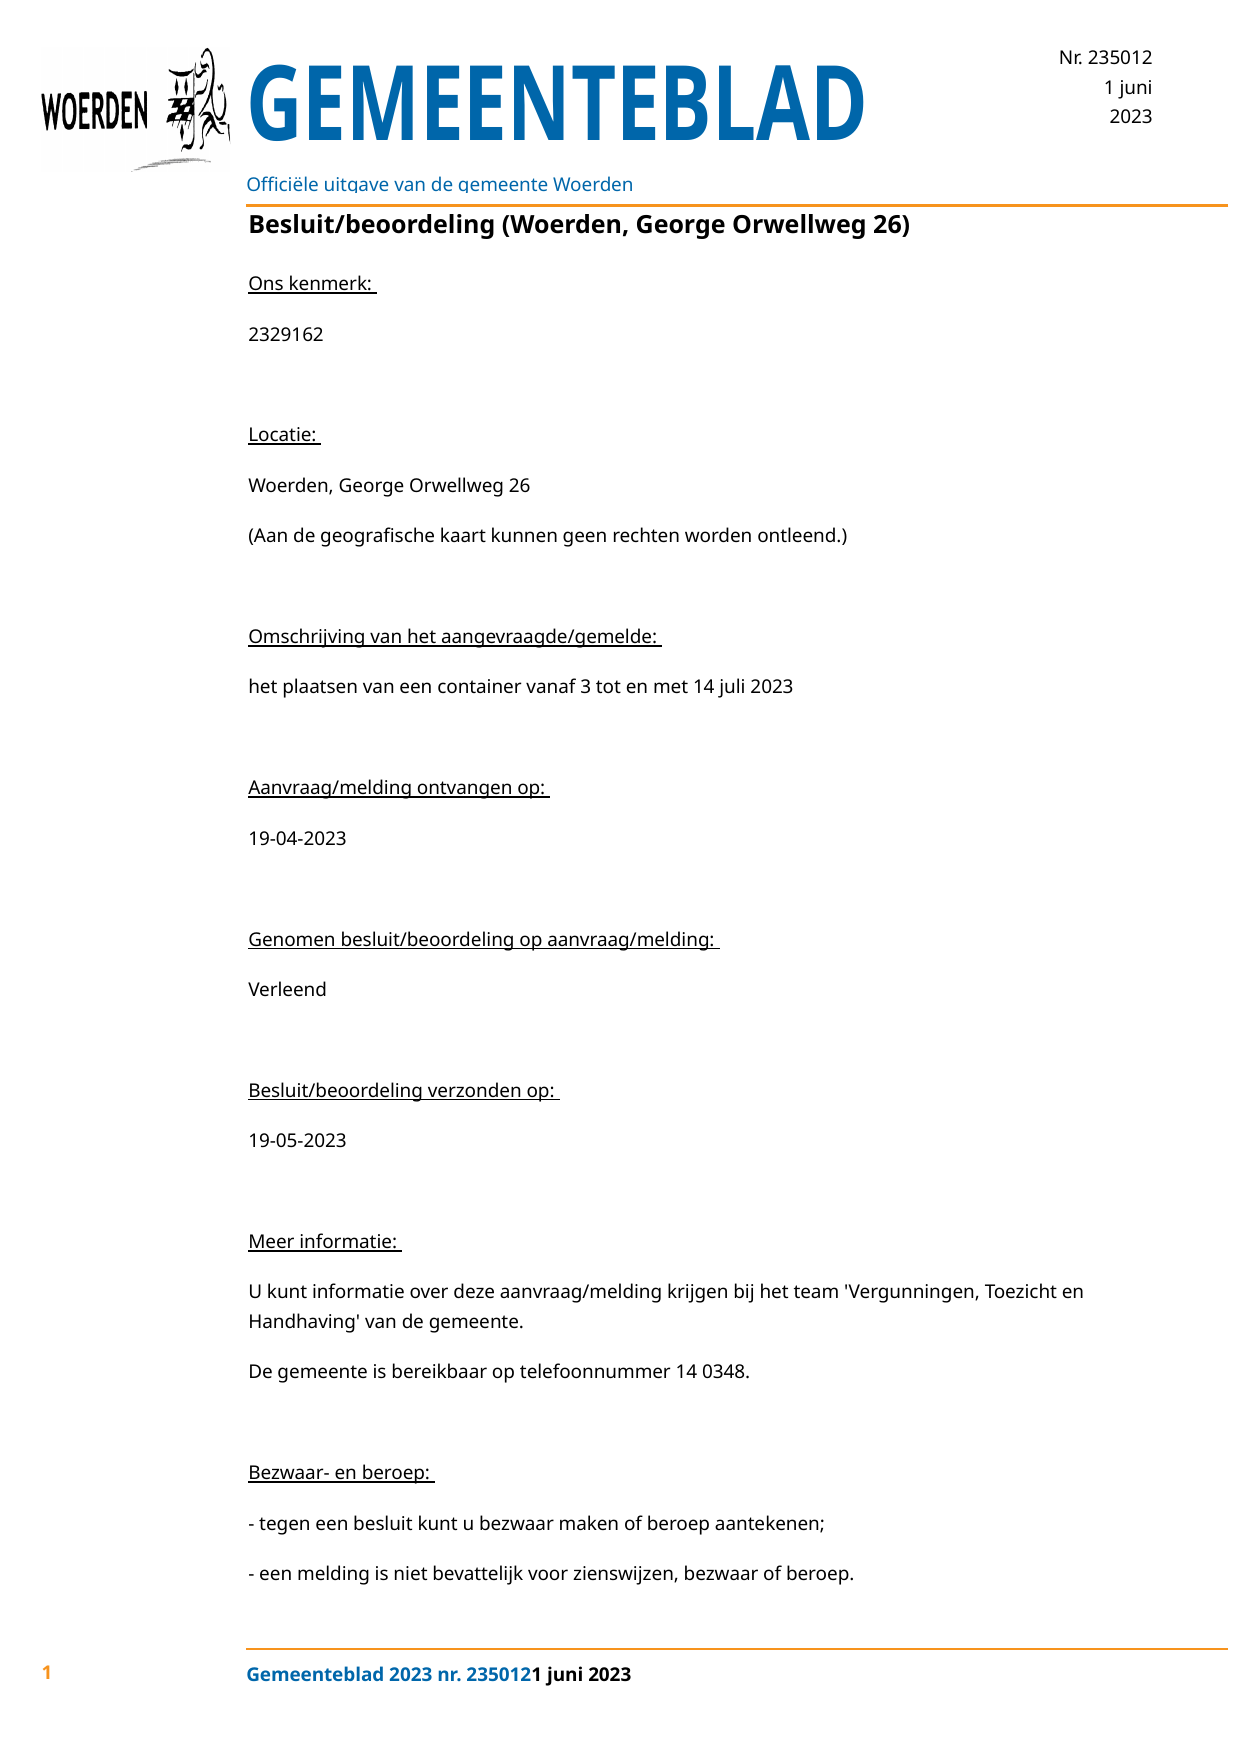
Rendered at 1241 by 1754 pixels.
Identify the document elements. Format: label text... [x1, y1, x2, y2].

text Besluit/beoordeling verzonden op: [248, 1077, 1152, 1103]
text - een melding is niet bevattelijk voor zienswijzen, bezwaar of beroep. [248, 1560, 1152, 1586]
text Genomen besluit/beoordeling op aanvraag/melding: [248, 926, 1152, 951]
text Meer informatie: [248, 1228, 1152, 1254]
text 19-05-2023 [248, 1127, 1152, 1153]
text U kunt informatie over deze aanvraag/melding krijgen bij het team 'Vergunningen, Toezicht en Handhaving' van de gemeente. [248, 1279, 1152, 1334]
text - tegen een besluit kunt u bezwaar maken of beroep aantekenen; [248, 1510, 1152, 1536]
picture [41, 47, 231, 172]
text Ons kenmerk: [248, 270, 1152, 296]
text (Aan de geografische kaart kunnen geen rechten worden ontleend.) [248, 522, 1152, 548]
text Verleend [248, 976, 1152, 1002]
text Bezwaar- en beroep: [248, 1459, 1152, 1485]
text 19-04-2023 [248, 825, 1152, 851]
text Woerden, George Orwellweg 26 [248, 472, 1152, 498]
text Besluit/beoordeling (Woerden, George Orwellweg 26) [248, 207, 1152, 241]
text Aanvraag/melding ontvangen op: [248, 774, 1152, 800]
text Locatie: [248, 422, 1152, 447]
text Omschrijving van het aangevraagde/gemelde: [248, 623, 1152, 649]
text 2329162 [248, 321, 1152, 346]
text het plaatsen van een container vanaf 3 tot en met 14 juli 2023 [248, 674, 1152, 699]
text De gemeente is bereikbaar op telefoonnummer 14 0348. [248, 1359, 1152, 1384]
